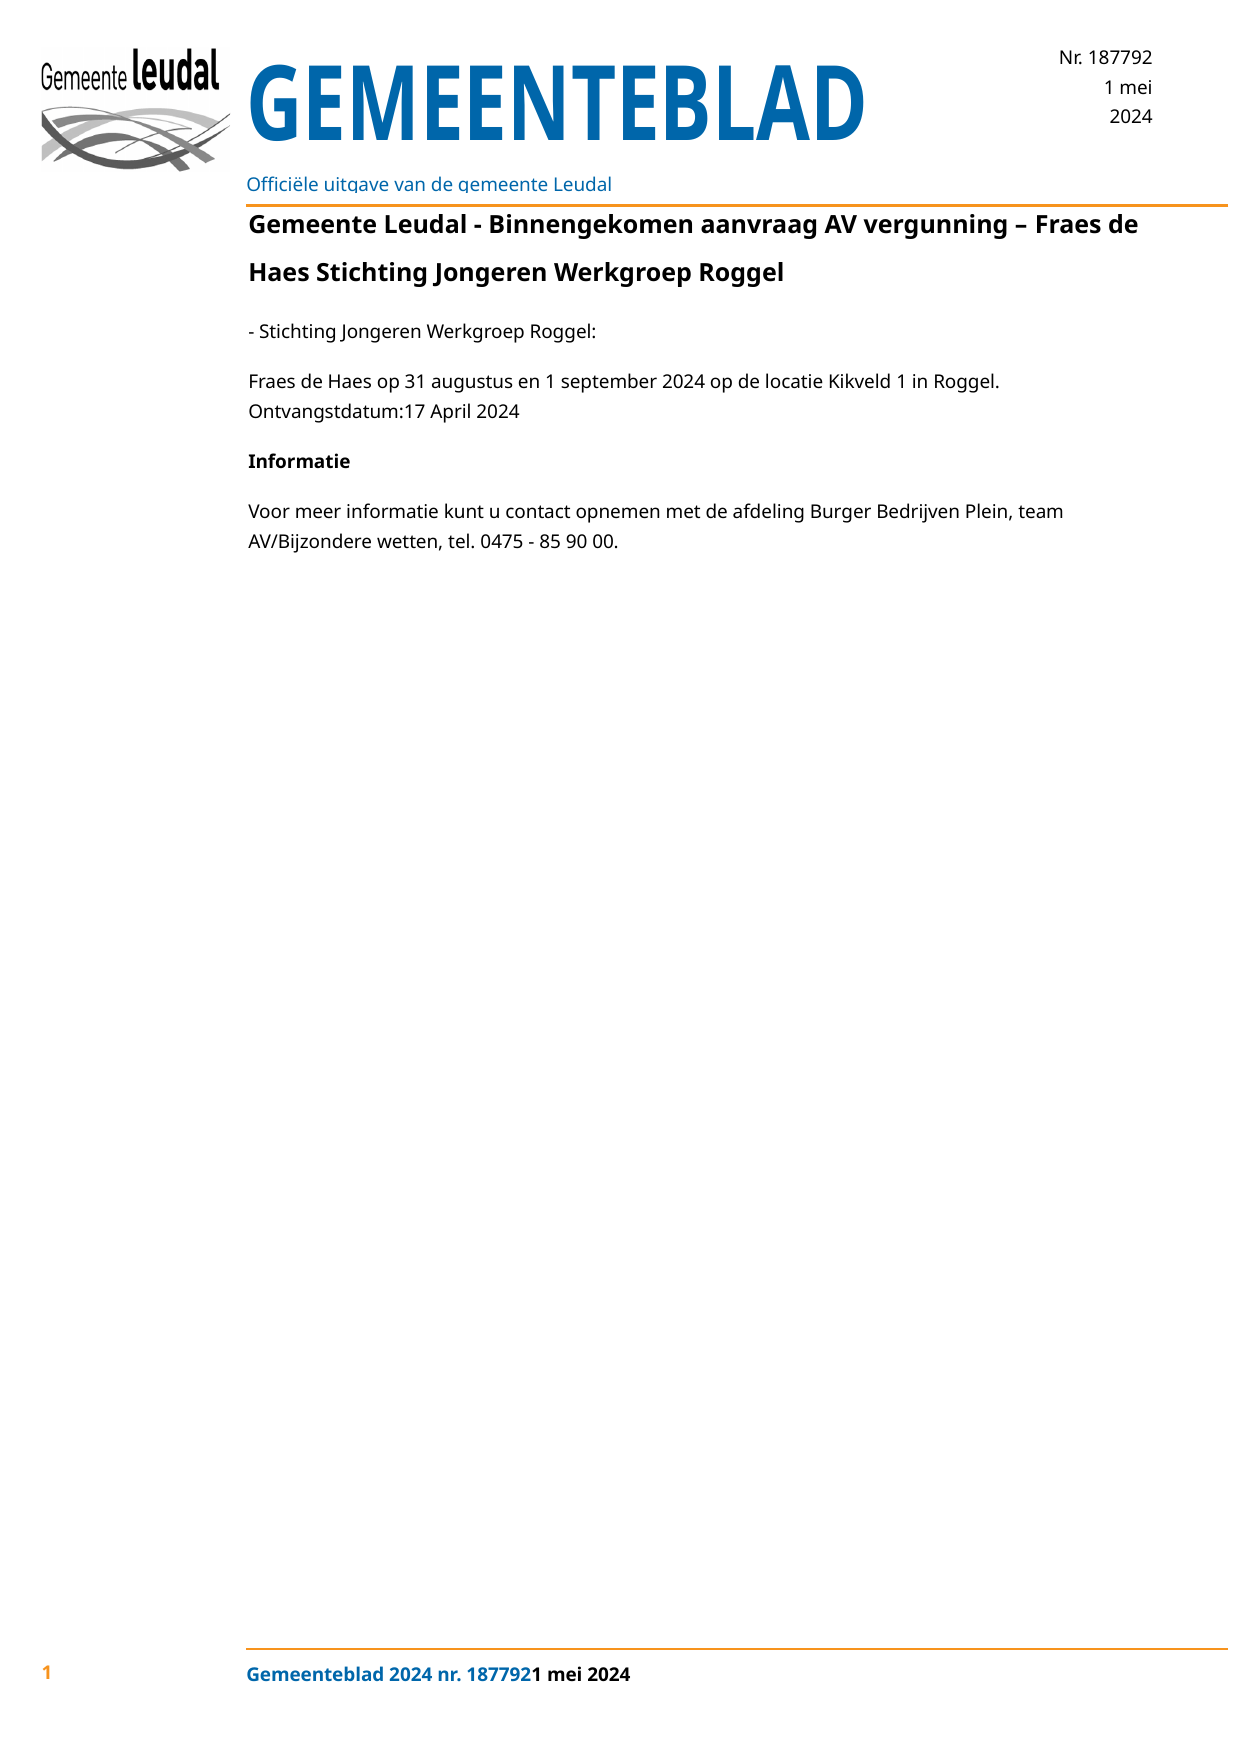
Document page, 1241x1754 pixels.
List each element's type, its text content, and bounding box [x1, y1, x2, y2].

text Voor meer informatie kunt u contact opnemen met de afdeling Burger Bedrijven Plein, team AV/Bijzondere wetten, tel. 0475 - 85 90 00. [248, 499, 1152, 554]
text Informatie [248, 448, 1152, 474]
text - Stichting Jongeren Werkgroep Roggel: [248, 318, 1152, 344]
text Gemeente Leudal - Binnengekomen aanvraag AV vergunning – Fraes de Haes Stichting Jongeren Werkgroep Roggel [248, 207, 1152, 288]
picture [41, 47, 231, 172]
text Fraes de Haes op 31 augustus en 1 september 2024 op de locatie Kikveld 1 in Roggel. Ontvangstdatum:17 April 2024 [248, 368, 1152, 424]
